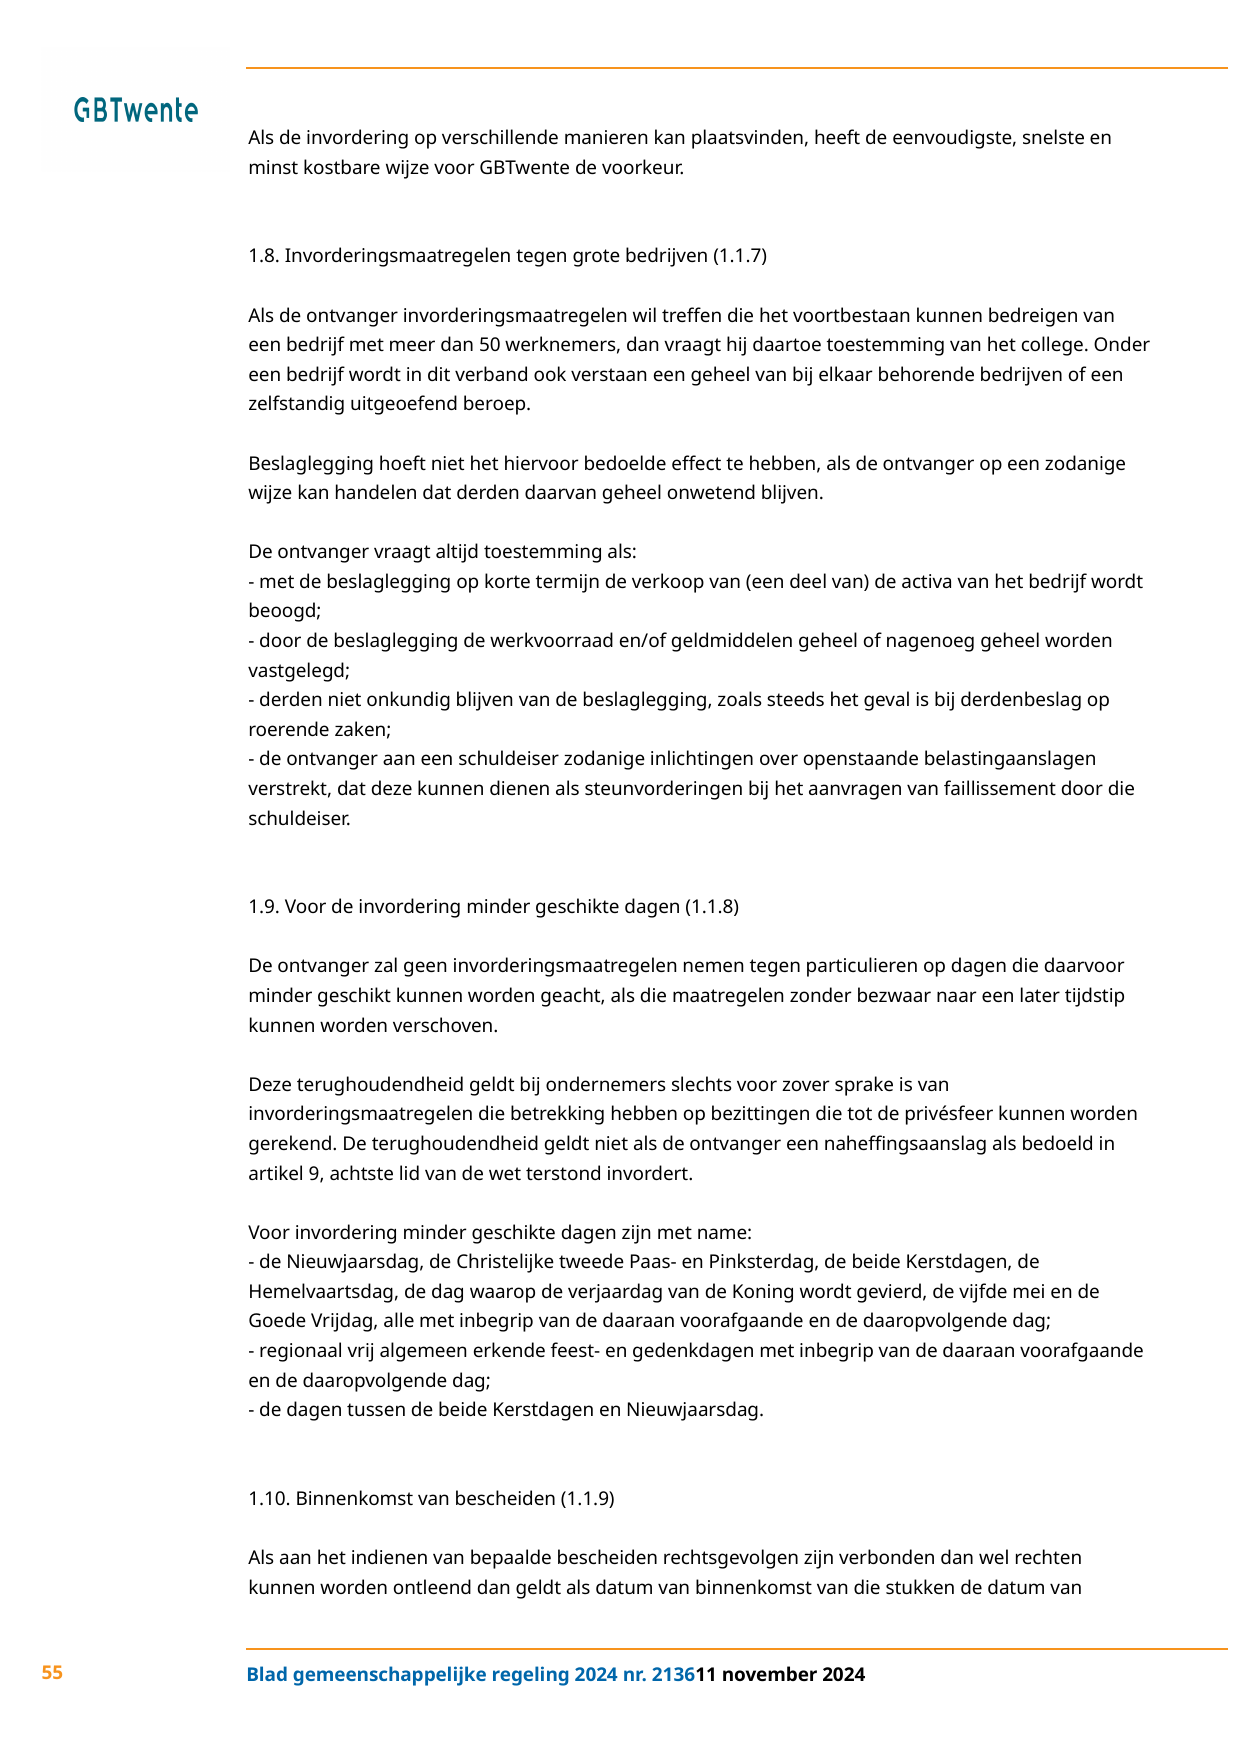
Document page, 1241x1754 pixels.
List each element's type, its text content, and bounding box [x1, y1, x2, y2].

text - de ontvanger aan een schuldeiser zodanige inlichtingen over openstaande belastingaanslagen verstrekt, dat deze kunnen dienen als steunvorderingen bij het aanvragen van faillissement door die schuldeiser. [248, 746, 1152, 831]
text De ontvanger vraagt altijd toestemming als: [248, 538, 1152, 564]
text Deze terughoudendheid geldt bij ondernemers slechts voor zover sprake is van invorderingsmaatregelen die betrekking hebben op bezittingen die tot de privésfeer kunnen worden gerekend. De terughoudendheid geldt niet als de ontvanger een naheffingsaanslag als bedoeld in artikel 9, achtste lid van de wet terstond invordert. [248, 1071, 1152, 1186]
text - door de beslaglegging de werkvoorraad en/of geldmiddelen geheel of nagenoeg geheel worden vastgelegd; [248, 627, 1152, 683]
text - de Nieuwjaarsdag, de Christelijke tweede Paas- en Pinksterdag, de beide Kerstdagen, de Hemelvaartsdag, de dag waarop de verjaardag van de Koning wordt gevierd, de vijfde mei en de Goede Vrijdag, alle met inbegrip van de daaraan voorafgaande en de daaropvolgende dag; [248, 1248, 1152, 1333]
text Beslaglegging hoeft niet het hiervoor bedoelde effect te hebben, als de ontvanger op een zodanige wijze kan handelen dat derden daarvan geheel onwetend blijven. [248, 450, 1152, 505]
text De ontvanger zal geen invorderingsmaatregelen nemen tegen particulieren op dagen die daarvoor minder geschikt kunnen worden geacht, als die maatregelen zonder bezwaar naar een later tijdstip kunnen worden verschoven. [248, 953, 1152, 1038]
text - de dagen tussen de beide Kerstdagen en Nieuwjaarsdag. [248, 1396, 1152, 1422]
text Als de ontvanger invorderingsmaatregelen wil treffen die het voortbestaan kunnen bedreigen van een bedrijf met meer dan 50 werknemers, dan vraagt hij daartoe toestemming van het college. Onder een bedrijf wordt in dit verband ook verstaan een geheel van bij elkaar behorende bedrijven of een zelfstandig uitgeoefend beroep. [248, 302, 1152, 416]
text 1.10. Binnenkomst van bescheiden (1.1.9) [248, 1485, 1152, 1511]
text Als aan het indienen van bepaalde bescheiden rechtsgevolgen zijn verbonden dan wel rechten kunnen worden ontleend dan geldt als datum van binnenkomst van die stukken de datum van [248, 1544, 1152, 1600]
text 1.8. Invorderingsmaatregelen tegen grote bedrijven (1.1.7) [248, 243, 1152, 268]
text Voor invordering minder geschikte dagen zijn met name: [248, 1219, 1152, 1245]
text 1.9. Voor de invordering minder geschikte dagen (1.1.8) [248, 893, 1152, 919]
text - derden niet onkundig blijven van de beslaglegging, zoals steeds het geval is bij derdenbeslag op roerende zaken; [248, 686, 1152, 742]
text - met de beslaglegging op korte termijn de verkoop van (een deel van) de activa van het bedrijf wordt beoogd; [248, 568, 1152, 623]
text Als de invordering op verschillende manieren kan plaatsvinden, heeft de eenvoudigste, snelste en minst kostbare wijze voor GBTwente de voorkeur. [248, 124, 1152, 180]
text - regionaal vrij algemeen erkende feest- en gedenkdagen met inbegrip van de daaraan voorafgaande en de daaropvolgende dag; [248, 1337, 1152, 1393]
picture [41, 47, 231, 172]
